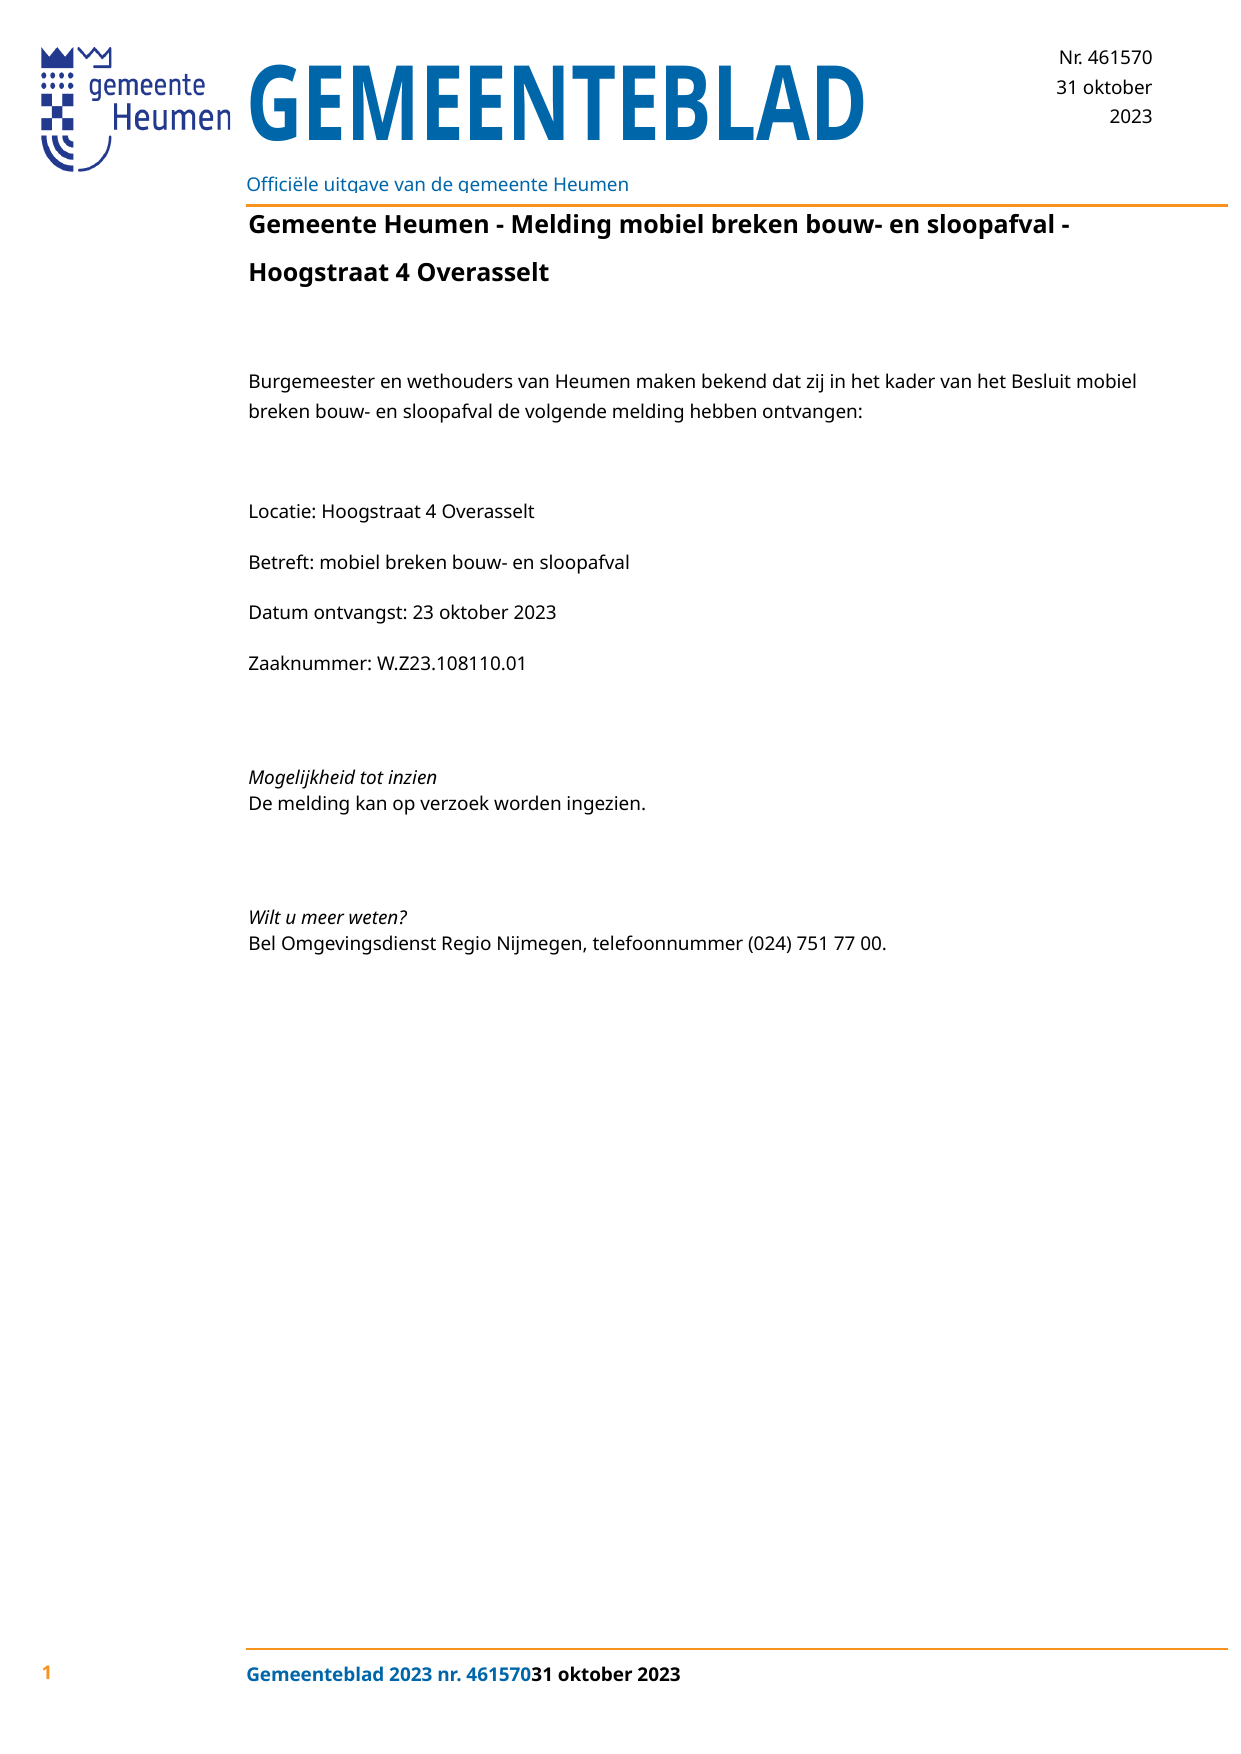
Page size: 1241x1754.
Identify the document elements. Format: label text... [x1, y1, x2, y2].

text De melding kan op verzoek worden ingezien. [248, 790, 1152, 816]
picture [41, 47, 231, 172]
text Burgemeester en wethouders van Heumen maken bekend dat zij in het kader van het Besluit mobiel breken bouw- en sloopafval de volgende melding hebben ontvangen: [248, 368, 1152, 424]
text Betreft: mobiel breken bouw- en sloopafval [248, 549, 1152, 575]
text Zaaknummer: W.Z23.108110.01 [248, 650, 1152, 676]
text Gemeente Heumen - Melding mobiel breken bouw- en sloopafval - Hoogstraat 4 Overasselt [248, 207, 1152, 288]
text Bel Omgevingsdienst Regio Nijmegen, telefoonnummer (024) 751 77 00. [248, 930, 1152, 956]
text Mogelijkheid tot inzien [248, 764, 1152, 790]
text Wilt u meer weten? [248, 904, 1152, 930]
text Datum ontvangst: 23 oktober 2023 [248, 599, 1152, 625]
text Locatie: Hoogstraat 4 Overasselt [248, 499, 1152, 524]
